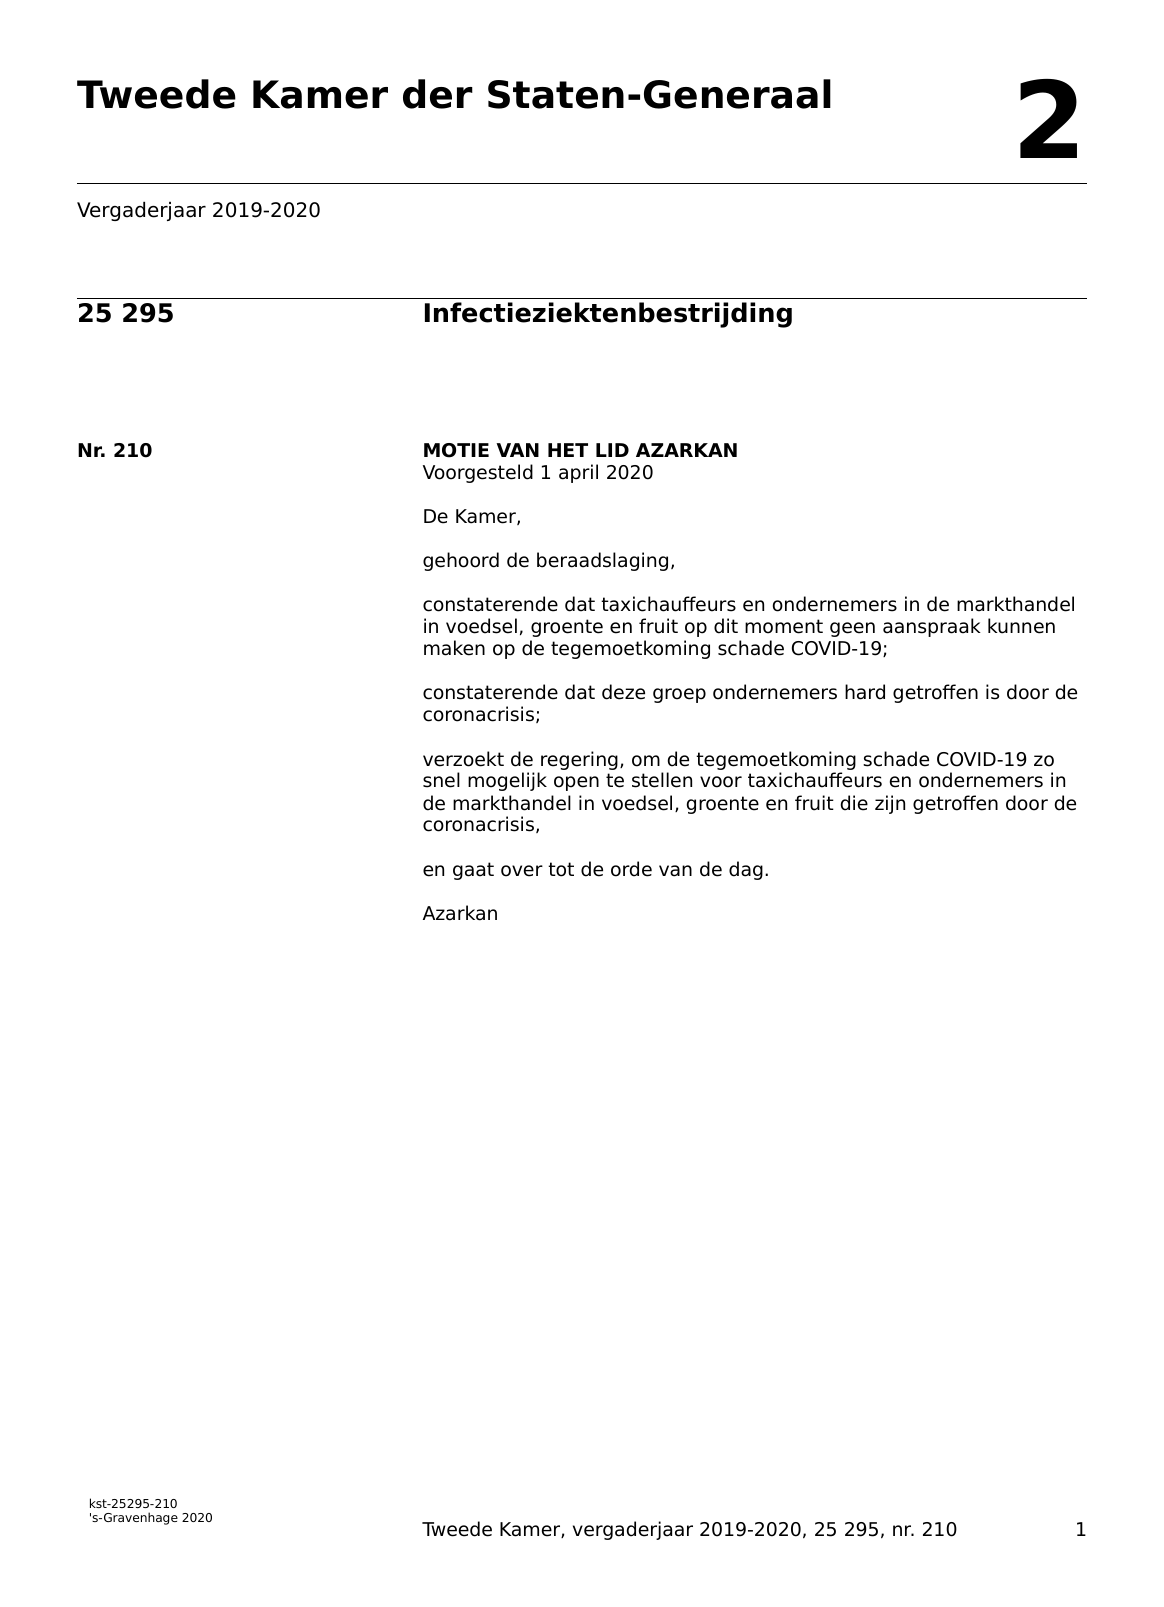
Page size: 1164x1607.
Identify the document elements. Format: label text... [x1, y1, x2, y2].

subtitle Nr. 210 MOTIE VAN HET LID AZARKAN [77, 440, 1087, 462]
table_header Tweede Kamer der Staten-Generaal [77, 59, 886, 183]
text kst-25295-210 [88, 1497, 323, 1511]
text De Kamer, [422, 506, 1087, 528]
text Azarkan [422, 903, 1087, 925]
text 's-Gravenhage 2020 [88, 1511, 323, 1525]
table_header 2 [886, 59, 1087, 183]
text constaterende dat deze groep ondernemers hard getroffen is door de coronacrisis; [422, 682, 1087, 726]
text gehoord de beraadslaging, [422, 550, 1087, 572]
text constaterende dat taxichauffeurs en ondernemers in de markthandel in voedsel, groente en fruit op dit moment geen aanspraak kunnen maken op de tegemoetkoming schade COVID-19; [422, 594, 1087, 660]
text Voorgesteld 1 april 2020 [422, 462, 1087, 484]
table_cell Vergaderjaar 2019-2020 [77, 184, 1087, 298]
text en gaat over tot de orde van de dag. [422, 858, 1087, 881]
text verzoekt de regering, om de tegemoetkoming schade COVID-19 zo snel mogelijk open te stellen voor taxichauffeurs en ondernemers in de markthandel in voedsel, groente en fruit die zijn getroffen door de coronacrisis, [422, 748, 1087, 836]
subtitle 25 295 Infectieziektenbestrijding [77, 299, 1087, 329]
